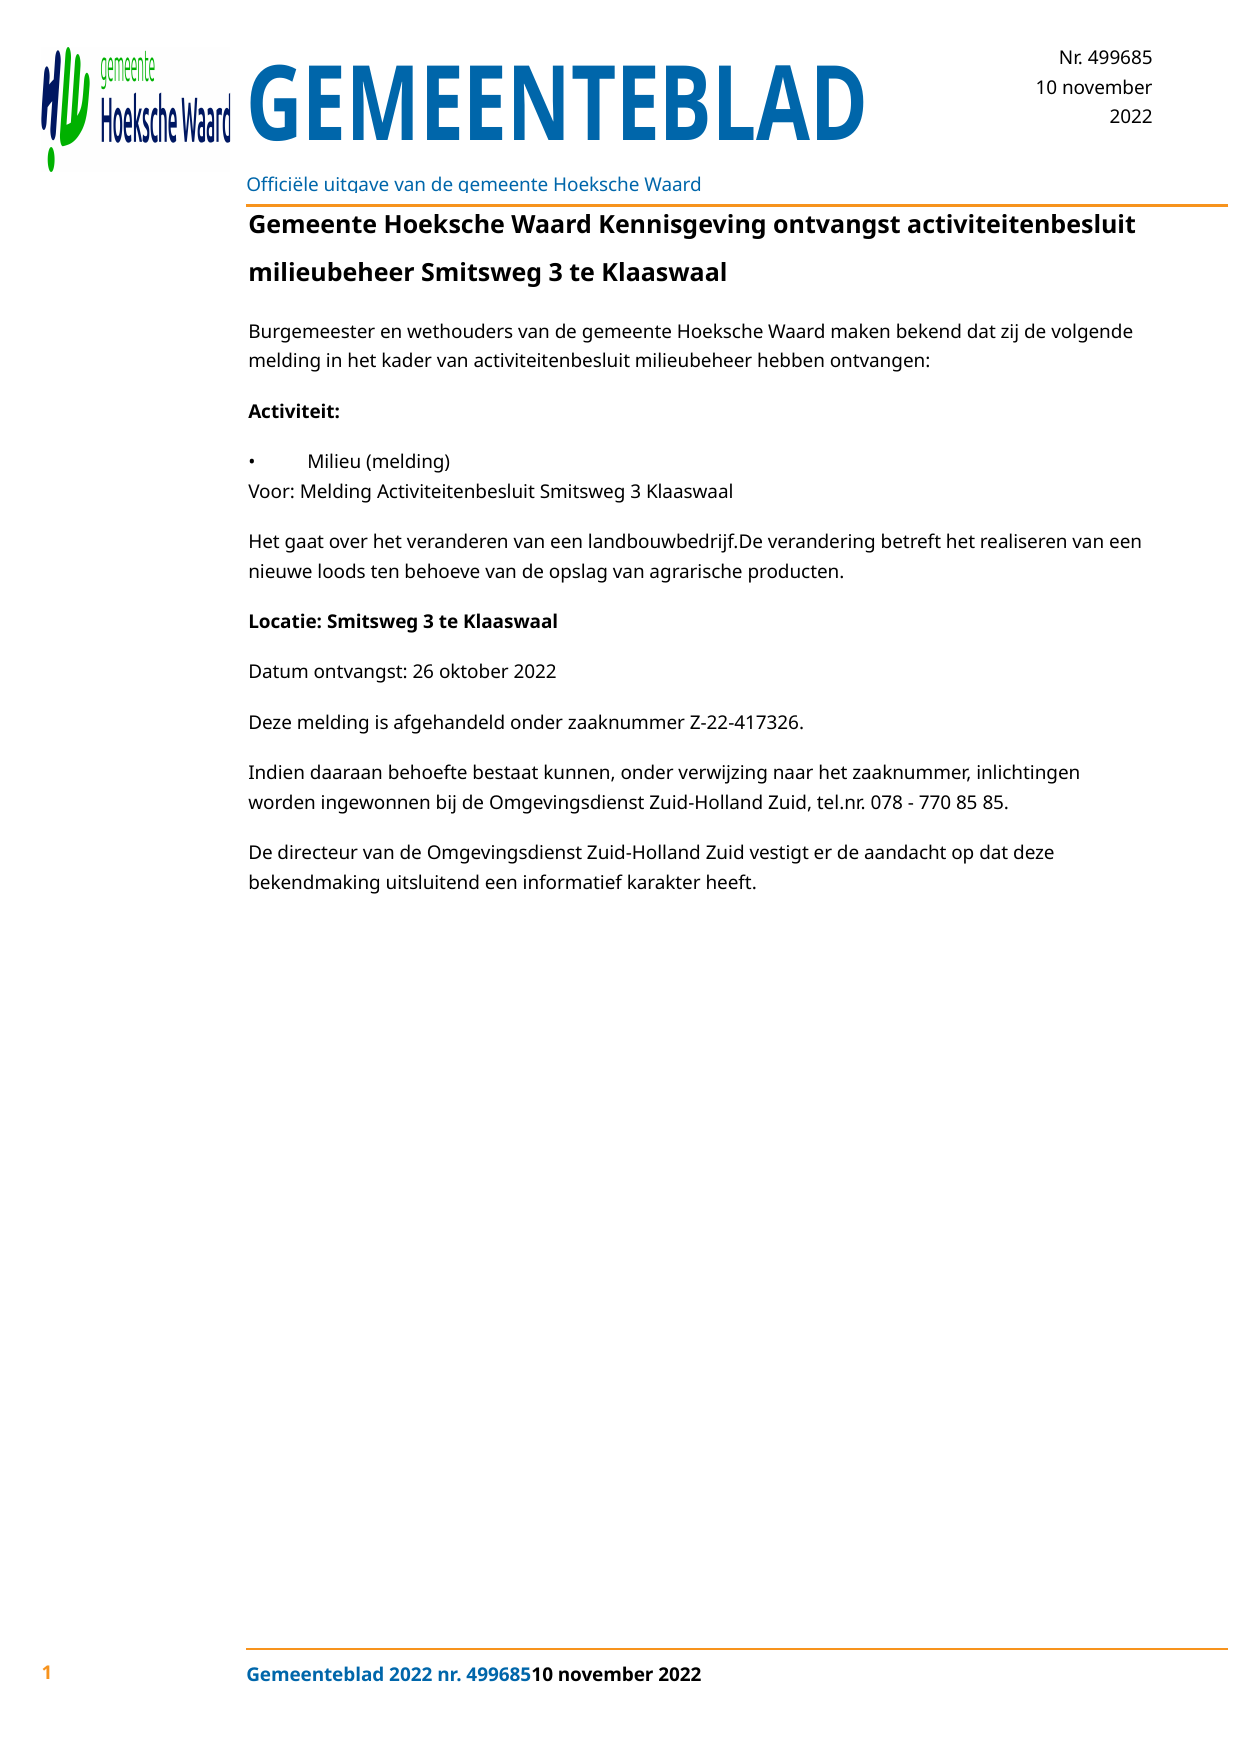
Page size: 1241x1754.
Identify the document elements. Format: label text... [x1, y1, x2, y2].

text Het gaat over het veranderen van een landbouwbedrijf.De verandering betreft het realiseren van een nieuwe loods ten behoeve van de opslag van agrarische producten. [248, 528, 1152, 584]
text Deze melding is afgehandeld onder zaaknummer Z-22-417326. [248, 709, 1152, 735]
picture [41, 47, 231, 172]
text Gemeente Hoeksche Waard Kennisgeving ontvangst activiteitenbesluit milieubeheer Smitsweg 3 te Klaaswaal [248, 207, 1152, 288]
text De directeur van de Omgevingsdienst Zuid-Holland Zuid vestigt er de aandacht op dat deze bekendmaking uitsluitend een informatief karakter heeft. [248, 839, 1152, 895]
text Datum ontvangst: 26 oktober 2022 [248, 659, 1152, 684]
text Voor: Melding Activiteitenbesluit Smitsweg 3 Klaaswaal [248, 478, 1152, 504]
text Indien daaraan behoefte bestaat kunnen, onder verwijzing naar het zaaknummer, inlichtingen worden ingewonnen bij de Omgevingsdienst Zuid-Holland Zuid, tel.nr. 078 - 770 85 85. [248, 759, 1152, 815]
list Milieu (melding) [248, 448, 1152, 474]
text Locatie: Smitsweg 3 te Klaaswaal [248, 608, 1152, 634]
text Burgemeester en wethouders van de gemeente Hoeksche Waard maken bekend dat zij de volgende melding in het kader van activiteitenbesluit milieubeheer hebben ontvangen: [248, 318, 1152, 373]
text Activiteit: [248, 398, 1152, 424]
